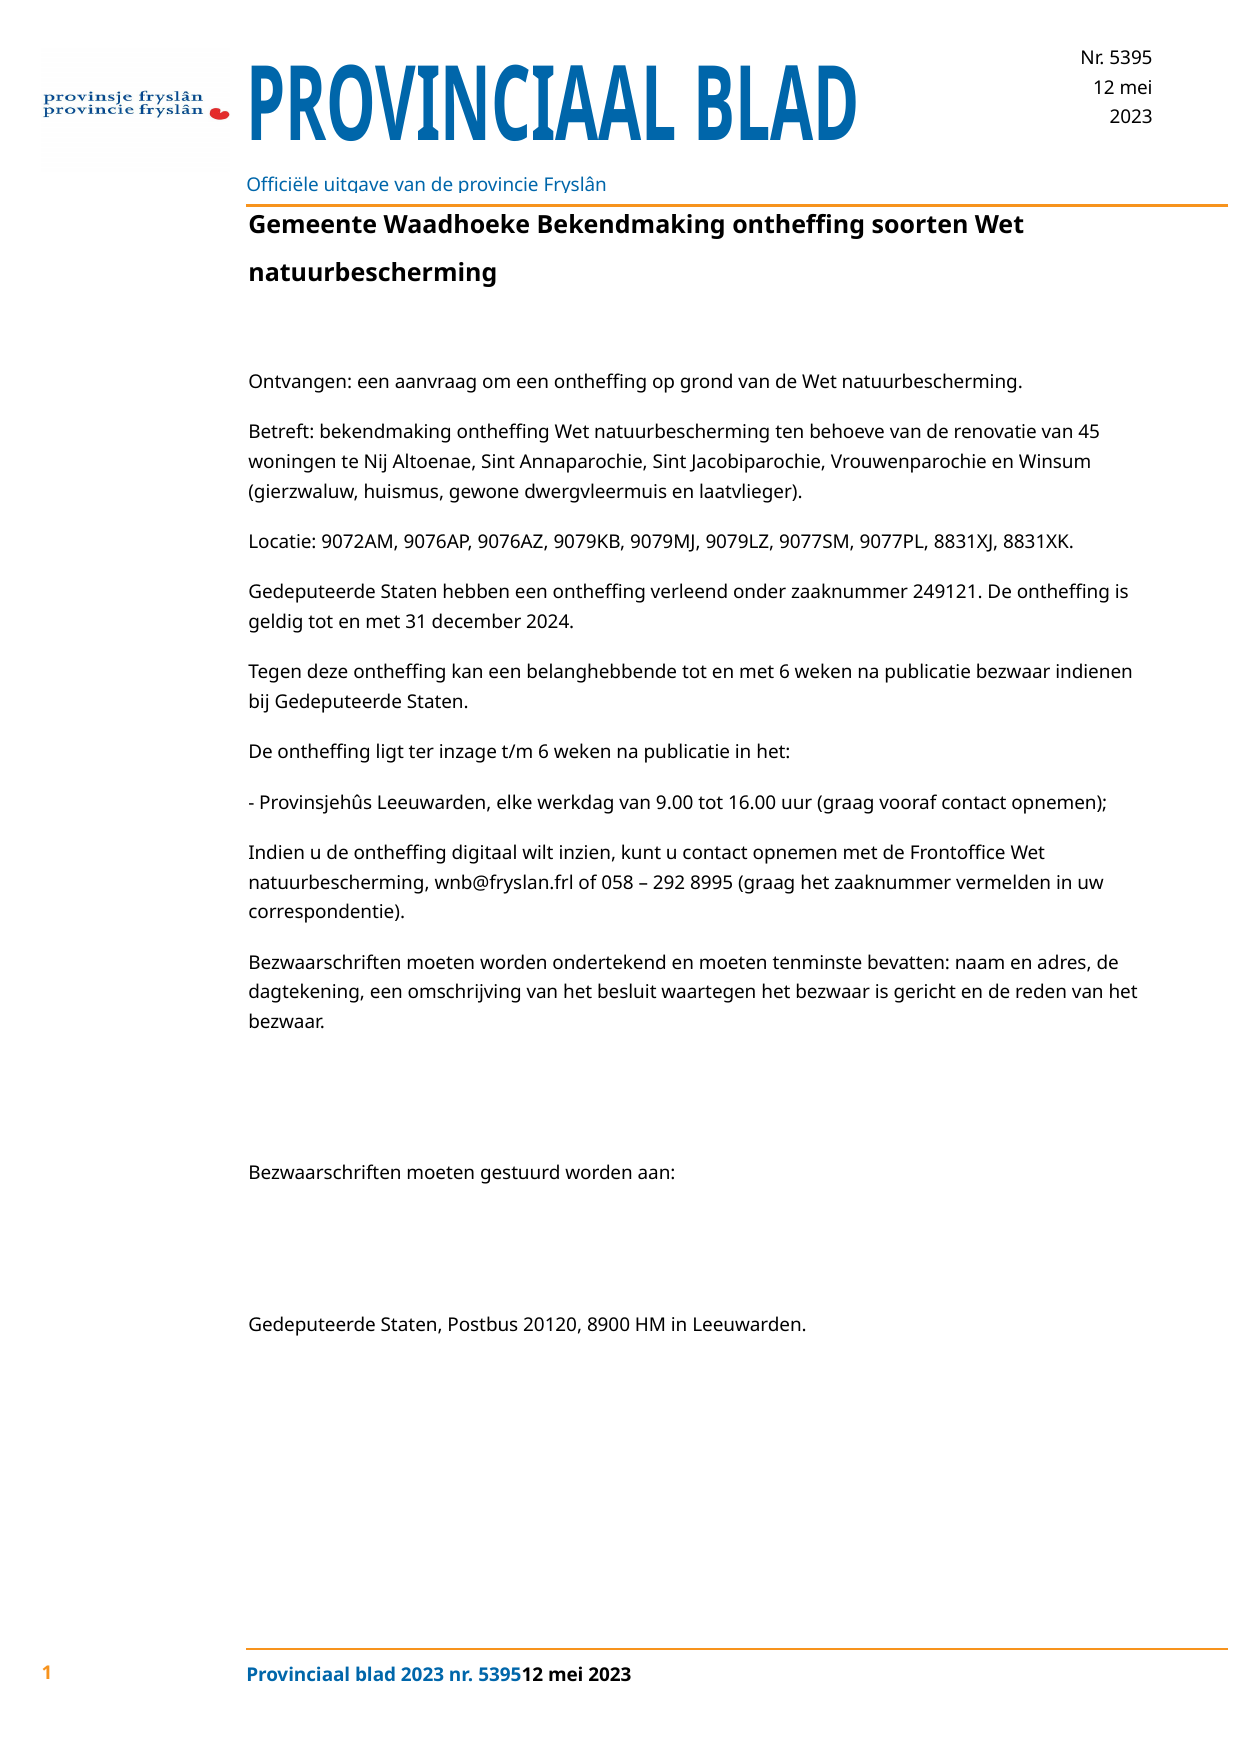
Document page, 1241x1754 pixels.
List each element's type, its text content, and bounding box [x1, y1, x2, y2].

text Locatie: 9072AM, 9076AP, 9076AZ, 9079KB, 9079MJ, 9079LZ, 9077SM, 9077PL, 8831XJ, 8831XK. [248, 528, 1152, 554]
text - Provinsjehûs Leeuwarden, elke werkdag van 9.00 tot 16.00 uur (graag vooraf contact opnemen); [248, 789, 1152, 815]
text Gedeputeerde Staten, Postbus 20120, 8900 HM in Leeuwarden. [248, 1311, 1152, 1337]
text Ontvangen: een aanvraag om een ontheffing op grond van de Wet natuurbescherming. [248, 368, 1152, 394]
text Bezwaarschriften moeten gestuurd worden aan: [248, 1159, 1152, 1185]
text Indien u de ontheffing digitaal wilt inzien, kunt u contact opnemen met de Frontoffice Wet natuurbescherming, wnb@fryslan.frl of 058 – 292 8995 (graag het zaaknummer vermelden in uw correspondentie). [248, 839, 1152, 924]
text Tegen deze ontheffing kan een belanghebbende tot en met 6 weken na publicatie bezwaar indienen bij Gedeputeerde Staten. [248, 659, 1152, 714]
text Betreft: bekendmaking ontheffing Wet natuurbescherming ten behoeve van de renovatie van 45 woningen te Nij Altoenae, Sint Annaparochie, Sint Jacobiparochie, Vrouwenparochie en Winsum (gierzwaluw, huismus, gewone dwergvleermuis en laatvlieger). [248, 419, 1152, 504]
picture [41, 47, 231, 172]
text Gemeente Waadhoeke Bekendmaking ontheffing soorten Wet natuurbescherming [248, 207, 1152, 288]
text Bezwaarschriften moeten worden ondertekend en moeten tenminste bevatten: naam en adres, de dagtekening, een omschrijving van het besluit waartegen het bezwaar is gericht en de reden van het bezwaar. [248, 949, 1152, 1034]
text De ontheffing ligt ter inzage t/m 6 weken na publicatie in het: [248, 739, 1152, 764]
text Gedeputeerde Staten hebben een ontheffing verleend onder zaaknummer 249121. De ontheffing is geldig tot en met 31 december 2024. [248, 579, 1152, 634]
